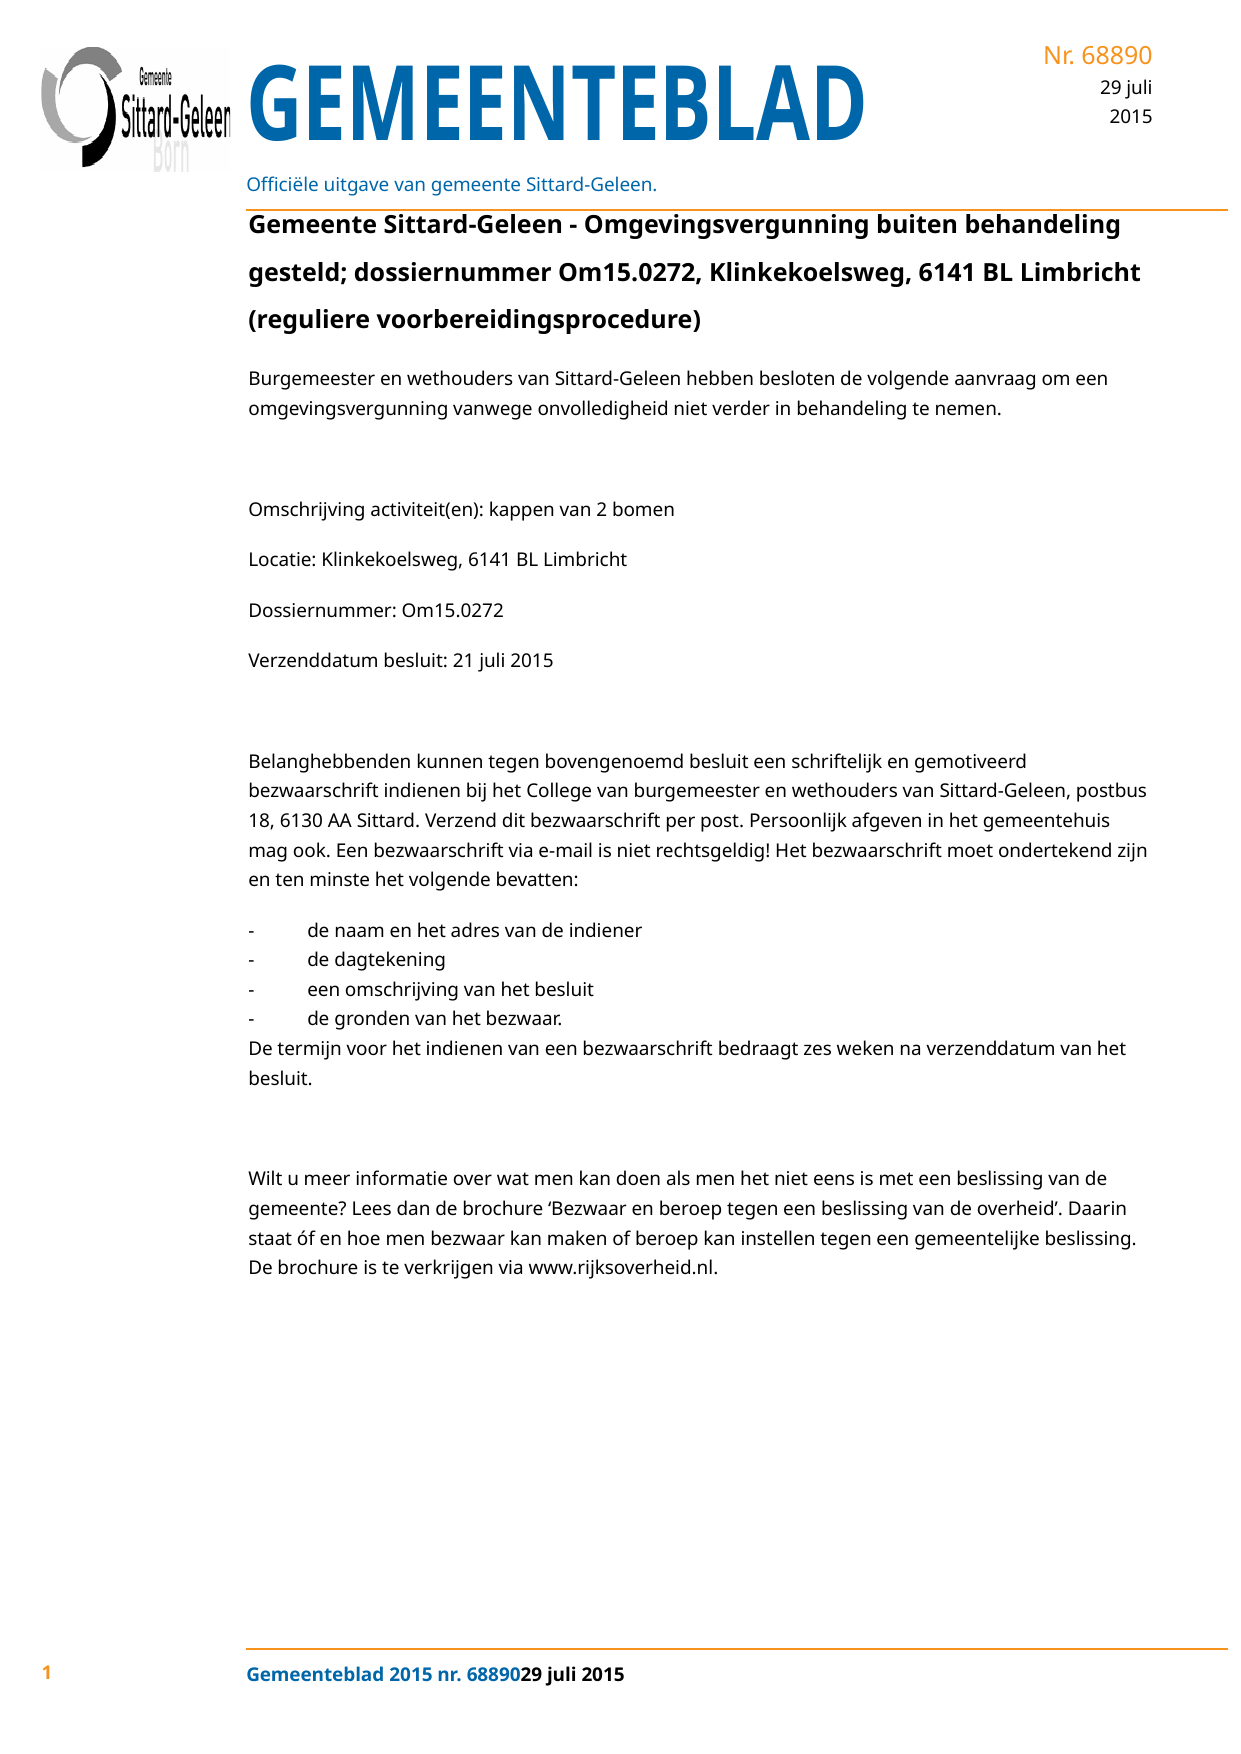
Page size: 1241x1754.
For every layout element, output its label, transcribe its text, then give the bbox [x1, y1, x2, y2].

text Wilt u meer informatie over wat men kan doen als men het niet eens is met een beslissing van de gemeente? Lees dan de brochure ‘Bezwaar en beroep tegen een beslissing van de overheid’. Daarin staat óf en hoe men bezwaar kan maken of beroep kan instellen tegen een gemeentelijke beslissing. De brochure is te verkrijgen via www.rijksoverheid.nl. [248, 1166, 1152, 1280]
list de gronden van het bezwaar. [248, 1006, 1152, 1031]
text De termijn voor het indienen van een bezwaarschrift bedraagt zes weken na verzenddatum van het besluit. [248, 1035, 1152, 1090]
text Omschrijving activiteit(en): kappen van 2 bomen [248, 496, 1152, 522]
text Belanghebbenden kunnen tegen bovengenoemd besluit een schriftelijk en gemotiveerd bezwaarschrift indienen bij het College van burgemeester en wethouders van Sittard-Geleen, postbus 18, 6130 AA Sittard. Verzend dit bezwaarschrift per post. Persoonlijk afgeven in het gemeentehuis mag ook. Een bezwaarschrift via e-mail is niet rechtsgeldig! Het bezwaarschrift moet ondertekend zijn en ten minste het volgende bevatten: [248, 748, 1152, 892]
text Locatie: Klinkekoelsweg, 6141 BL Limbricht [248, 546, 1152, 572]
text Gemeente Sittard-Geleen - Omgevingsvergunning buiten behandeling gesteld; dossiernummer Om15.0272, Klinkekoelsweg, 6141 BL Limbricht (reguliere voorbereidingsprocedure) [248, 211, 1152, 336]
text Verzenddatum besluit: 21 juli 2015 [248, 647, 1152, 673]
list een omschrijving van het besluit [248, 976, 1152, 1002]
list de naam en het adres van de indiener [248, 917, 1152, 942]
text Burgemeester en wethouders van Sittard-Geleen hebben besloten de volgende aanvraag om een omgevingsvergunning vanwege onvolledigheid niet verder in behandeling te nemen. [248, 366, 1152, 421]
text Dossiernummer: Om15.0272 [248, 597, 1152, 622]
picture [41, 47, 231, 172]
list de dagtekening [248, 946, 1152, 972]
